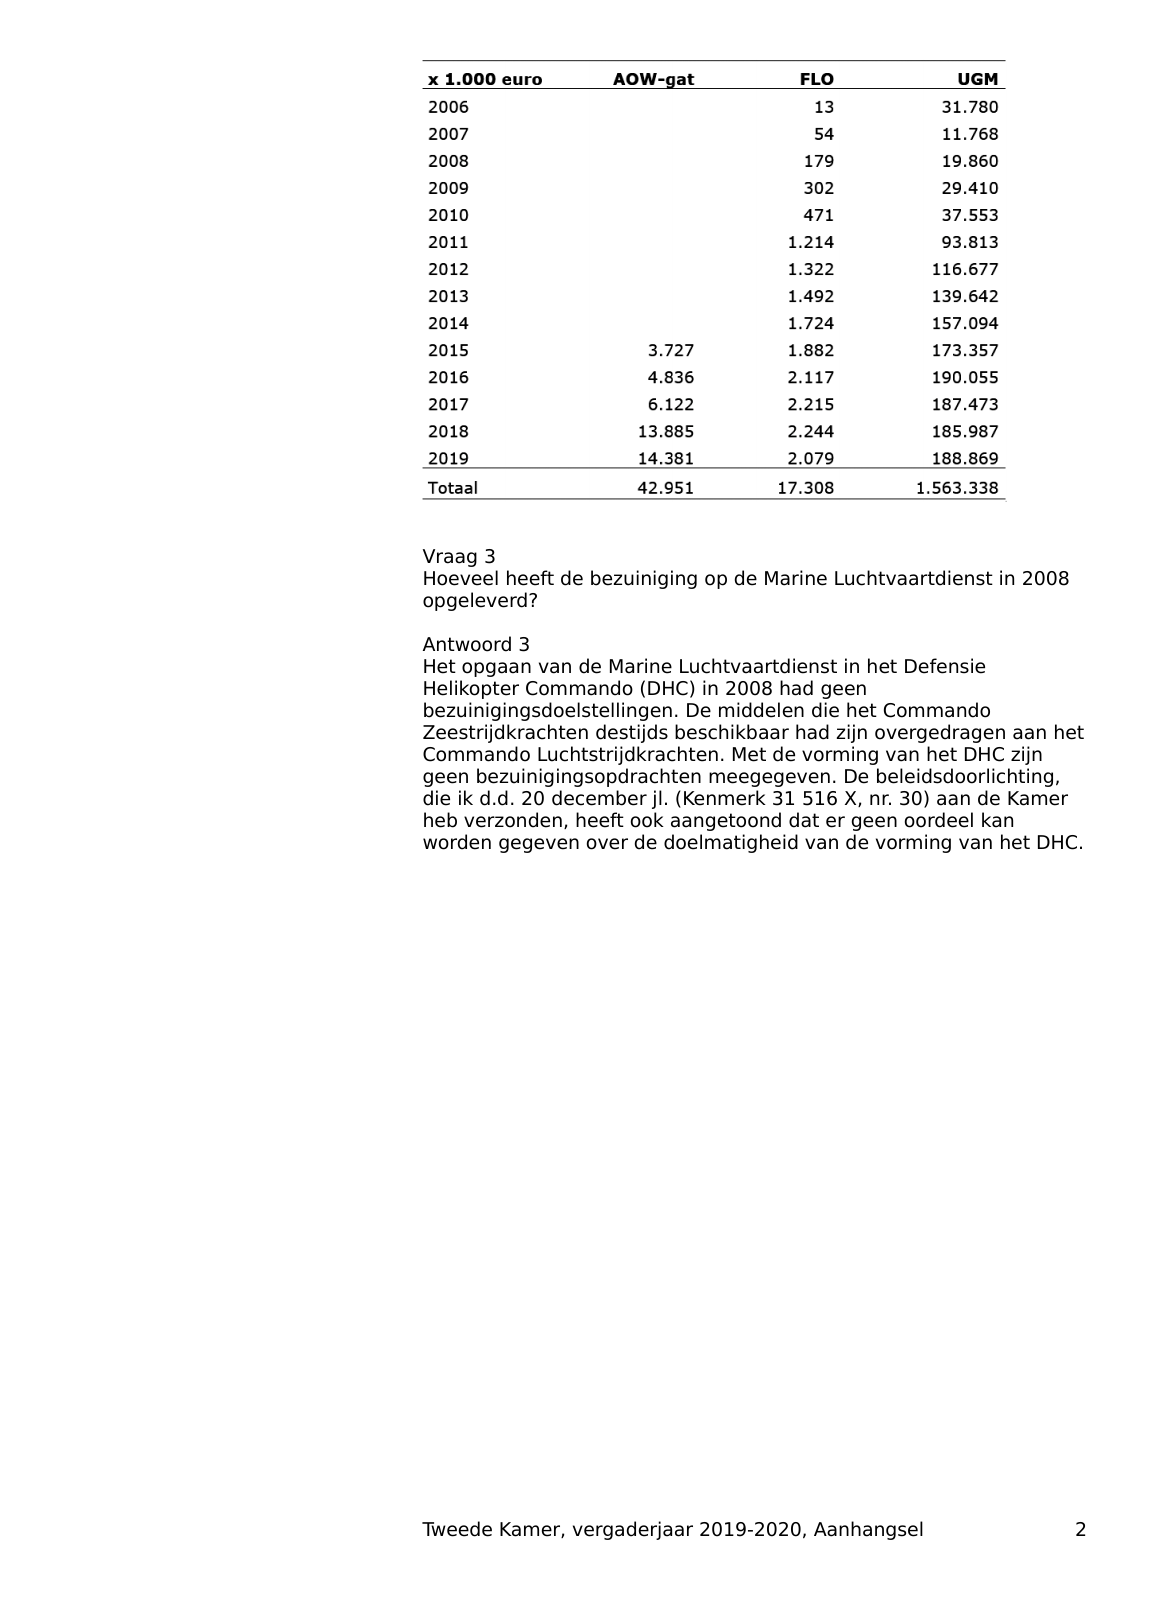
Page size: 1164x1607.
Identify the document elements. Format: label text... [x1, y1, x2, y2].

text Het opgaan van de Marine Luchtvaartdienst in het Defensie Helikopter Commando (DHC) in 2008 had geen bezuinigingsdoelstellingen. De middelen die het Commando Zeestrijdkrachten destijds beschikbaar had zijn overgedragen aan het Commando Luchtstrijdkrachten. Met de vorming van het DHC zijn geen bezuinigingsopdrachten meegegeven. De beleidsdoorlichting, die ik d.d. 20 december jl. (Kenmerk 31 516 X, nr. 30) aan de Kamer heb verzonden, heeft ook aangetoond dat er geen oordeel kan worden gegeven over de doelmatigheid van de vorming van het DHC. [422, 656, 1087, 854]
text Hoeveel heeft de bezuiniging op de Marine Luchtvaartdienst in 2008 opgeleverd? [422, 568, 1087, 612]
text Antwoord 3 [422, 634, 1087, 656]
text Vraag 3 [422, 546, 1087, 568]
picture [422, 59, 1007, 502]
